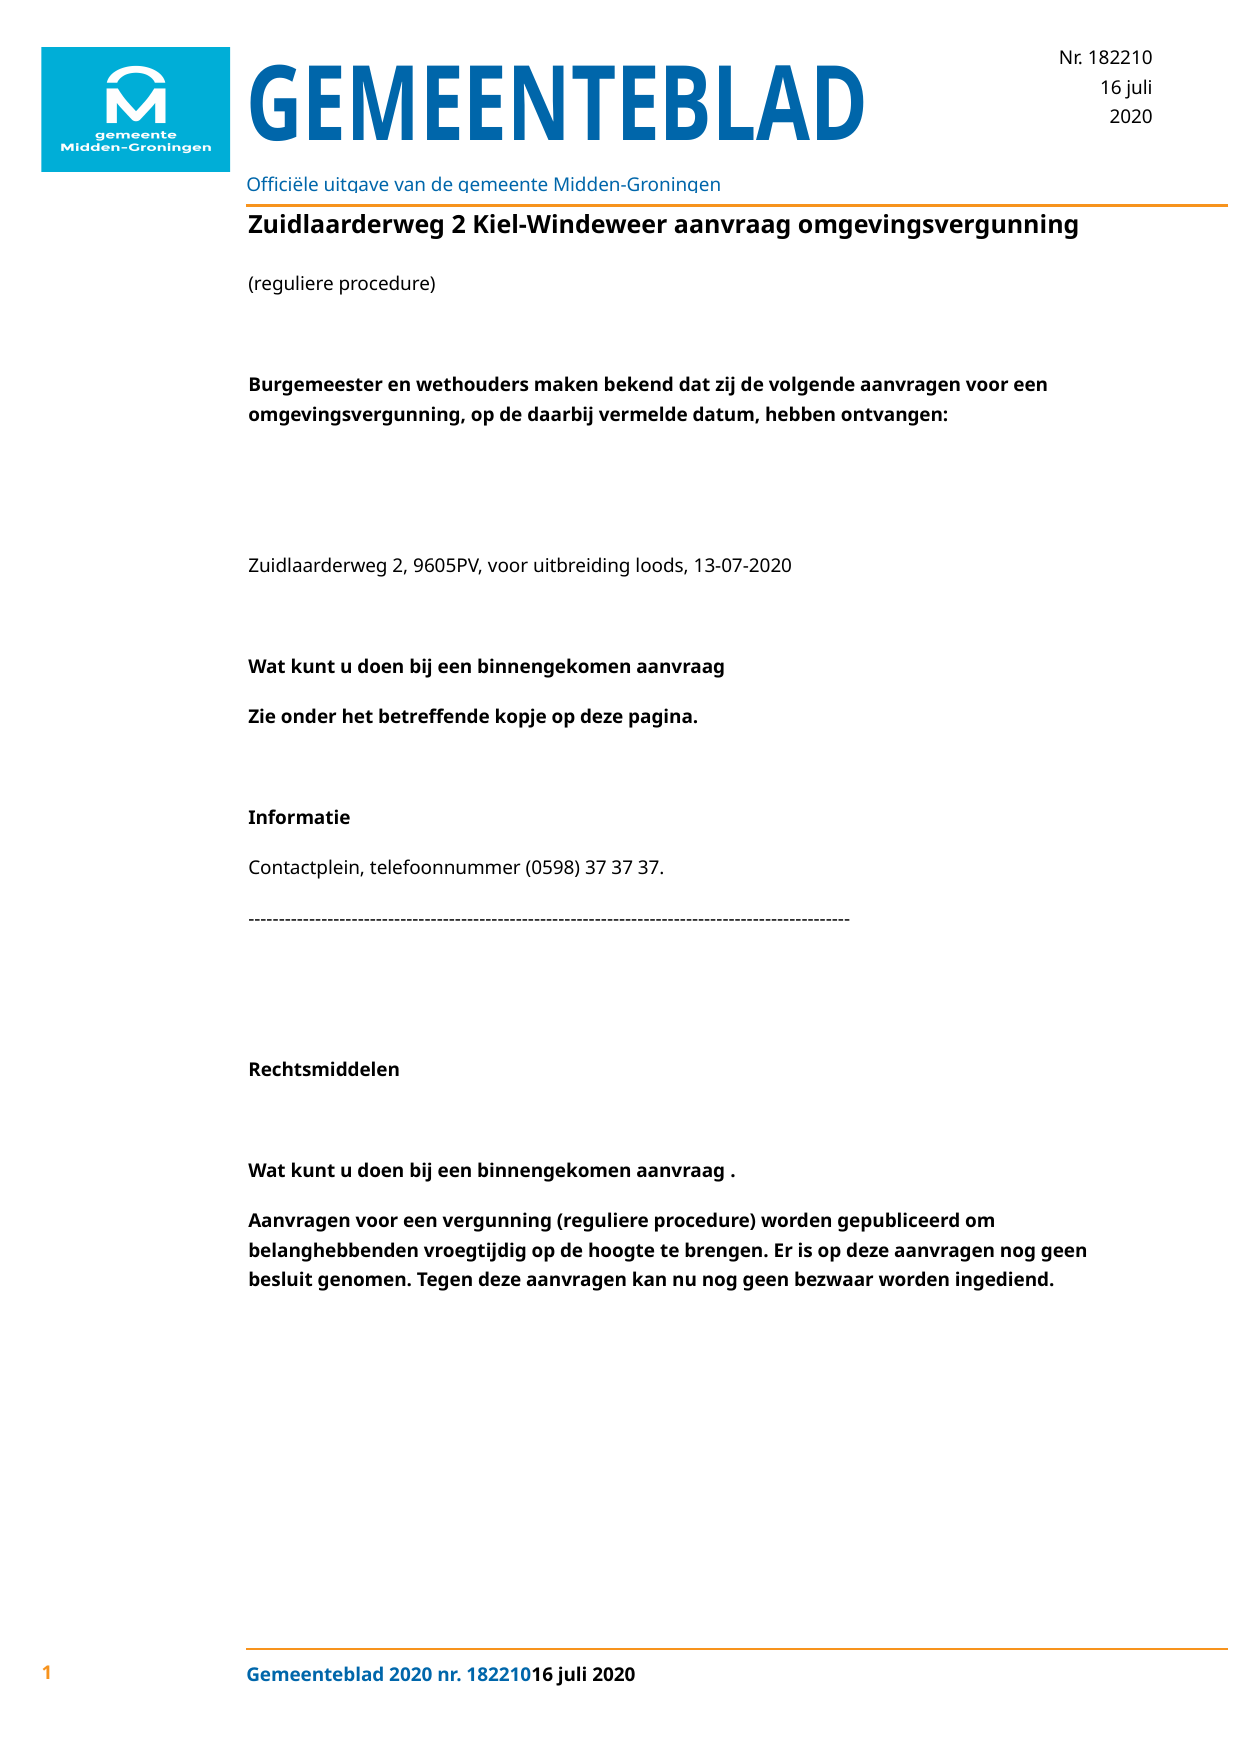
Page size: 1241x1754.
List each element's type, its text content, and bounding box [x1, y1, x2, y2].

text Informatie [248, 804, 1152, 830]
text Wat kunt u doen bij een binnengekomen aanvraag . [248, 1157, 1152, 1183]
text Zie onder het betreffende kopje op deze pagina. [248, 703, 1152, 729]
text Contactplein, telefoonnummer (0598) 37 37 37. [248, 854, 1152, 880]
text Zuidlaarderweg 2, 9605PV, voor uitbreiding loods, 13-07-2020 [248, 552, 1152, 578]
text --------------------------------------------------------------------------------------------------- [248, 905, 1152, 931]
picture [108, 66, 164, 82]
text Wat kunt u doen bij een binnengekomen aanvraag [248, 653, 1152, 678]
text Aanvragen voor een vergunning (reguliere procedure) worden gepubliceerd om belanghebbenden vroegtijdig op de hoogte te brengen. Er is op deze aanvragen nog geen besluit genomen. Tegen deze aanvragen kan nu nog geen bezwaar worden ingediend. [248, 1207, 1152, 1292]
text Zuidlaarderweg 2 Kiel-Windeweer aanvraag omgevingsvergunning [248, 207, 1152, 241]
picture [107, 89, 165, 122]
text Rechtsmiddelen [248, 1056, 1152, 1082]
picture [184, 146, 190, 153]
text Burgemeester en wethouders maken bekend dat zij de volgende aanvragen voor een omgevingsvergunning, op de daarbij vermelde datum, hebben ontvangen: [248, 371, 1152, 426]
text (reguliere procedure) [248, 270, 1152, 296]
